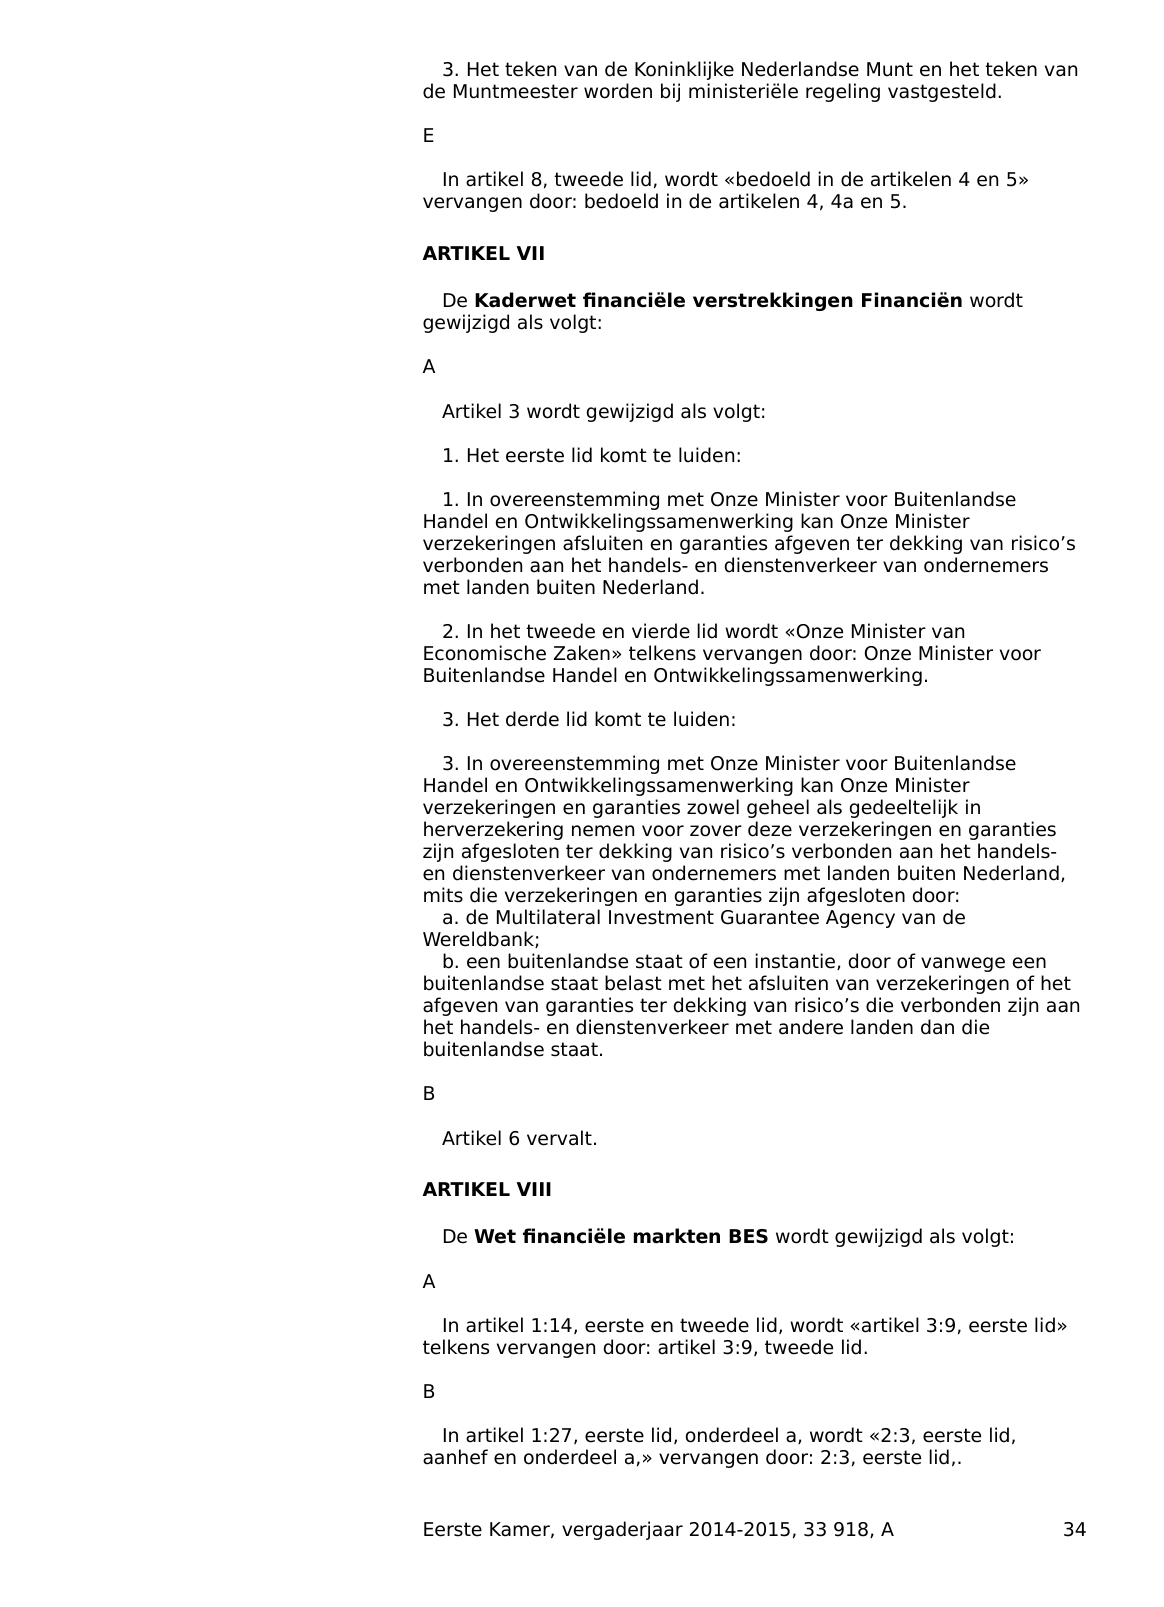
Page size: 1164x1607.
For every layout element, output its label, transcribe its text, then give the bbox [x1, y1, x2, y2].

text 3. Het teken van de Koninklijke Nederlandse Munt en het teken van de Muntmeester worden bij ministeriële regeling vastgesteld. [422, 59, 1087, 103]
text 3. In overeenstemming met Onze Minister voor Buitenlandse Handel en Ontwikkelingssamenwerking kan Onze Minister verzekeringen en garanties zowel geheel als gedeeltelijk in herverzekering nemen voor zover deze verzekeringen en garanties zijn afgesloten ter dekking van risico’s verbonden aan het handels- en dienstenverkeer van ondernemers met landen buiten Nederland, mits die verzekeringen en garanties zijn afgesloten door: [422, 753, 1087, 907]
text 3. Het derde lid komt te luiden: [422, 709, 1087, 731]
text A [422, 1271, 1087, 1292]
text De Kaderwet financiële verstrekkingen Financiën wordt gewijzigd als volgt: [422, 290, 1087, 334]
text In artikel 8, tweede lid, wordt «bedoeld in de artikelen 4 en 5» vervangen door: bedoeld in de artikelen 4, 4a en 5. [422, 169, 1087, 213]
text b. een buitenlandse staat of een instantie, door of vanwege een buitenlandse staat belast met het afsluiten van verzekeringen of het afgeven van garanties ter dekking van risico’s die verbonden zijn aan het handels- en dienstenverkeer met andere landen dan die buitenlandse staat. [422, 951, 1087, 1061]
text A [422, 356, 1087, 378]
text De Wet financiële markten BES wordt gewijzigd als volgt: [422, 1226, 1087, 1248]
text 1. Het eerste lid komt te luiden: [422, 445, 1087, 467]
text B [422, 1083, 1087, 1105]
text B [422, 1381, 1087, 1403]
text a. de Multilateral Investment Guarantee Agency van de Wereldbank; [422, 907, 1087, 951]
text 2. In het tweede en vierde lid wordt «Onze Minister van Economische Zaken» telkens vervangen door: Onze Minister voor Buitenlandse Handel en Ontwikkelingssamenwerking. [422, 621, 1087, 687]
text Artikel 6 vervalt. [422, 1127, 1087, 1149]
text E [422, 125, 1087, 147]
subtitle ARTIKEL VII [422, 243, 1087, 265]
text 1. In overeenstemming met Onze Minister voor Buitenlandse Handel en Ontwikkelingssamenwerking kan Onze Minister verzekeringen afsluiten en garanties afgeven ter dekking van risico’s verbonden aan het handels- en dienstenverkeer van ondernemers met landen buiten Nederland. [422, 489, 1087, 599]
text Artikel 3 wordt gewijzigd als volgt: [422, 401, 1087, 423]
subtitle ARTIKEL VIII [422, 1179, 1087, 1201]
text In artikel 1:27, eerste lid, onderdeel a, wordt «2:3, eerste lid, aanhef en onderdeel a,» vervangen door: 2:3, eerste lid,. [422, 1425, 1087, 1469]
text In artikel 1:14, eerste en tweede lid, wordt «artikel 3:9, eerste lid» telkens vervangen door: artikel 3:9, tweede lid. [422, 1315, 1087, 1359]
